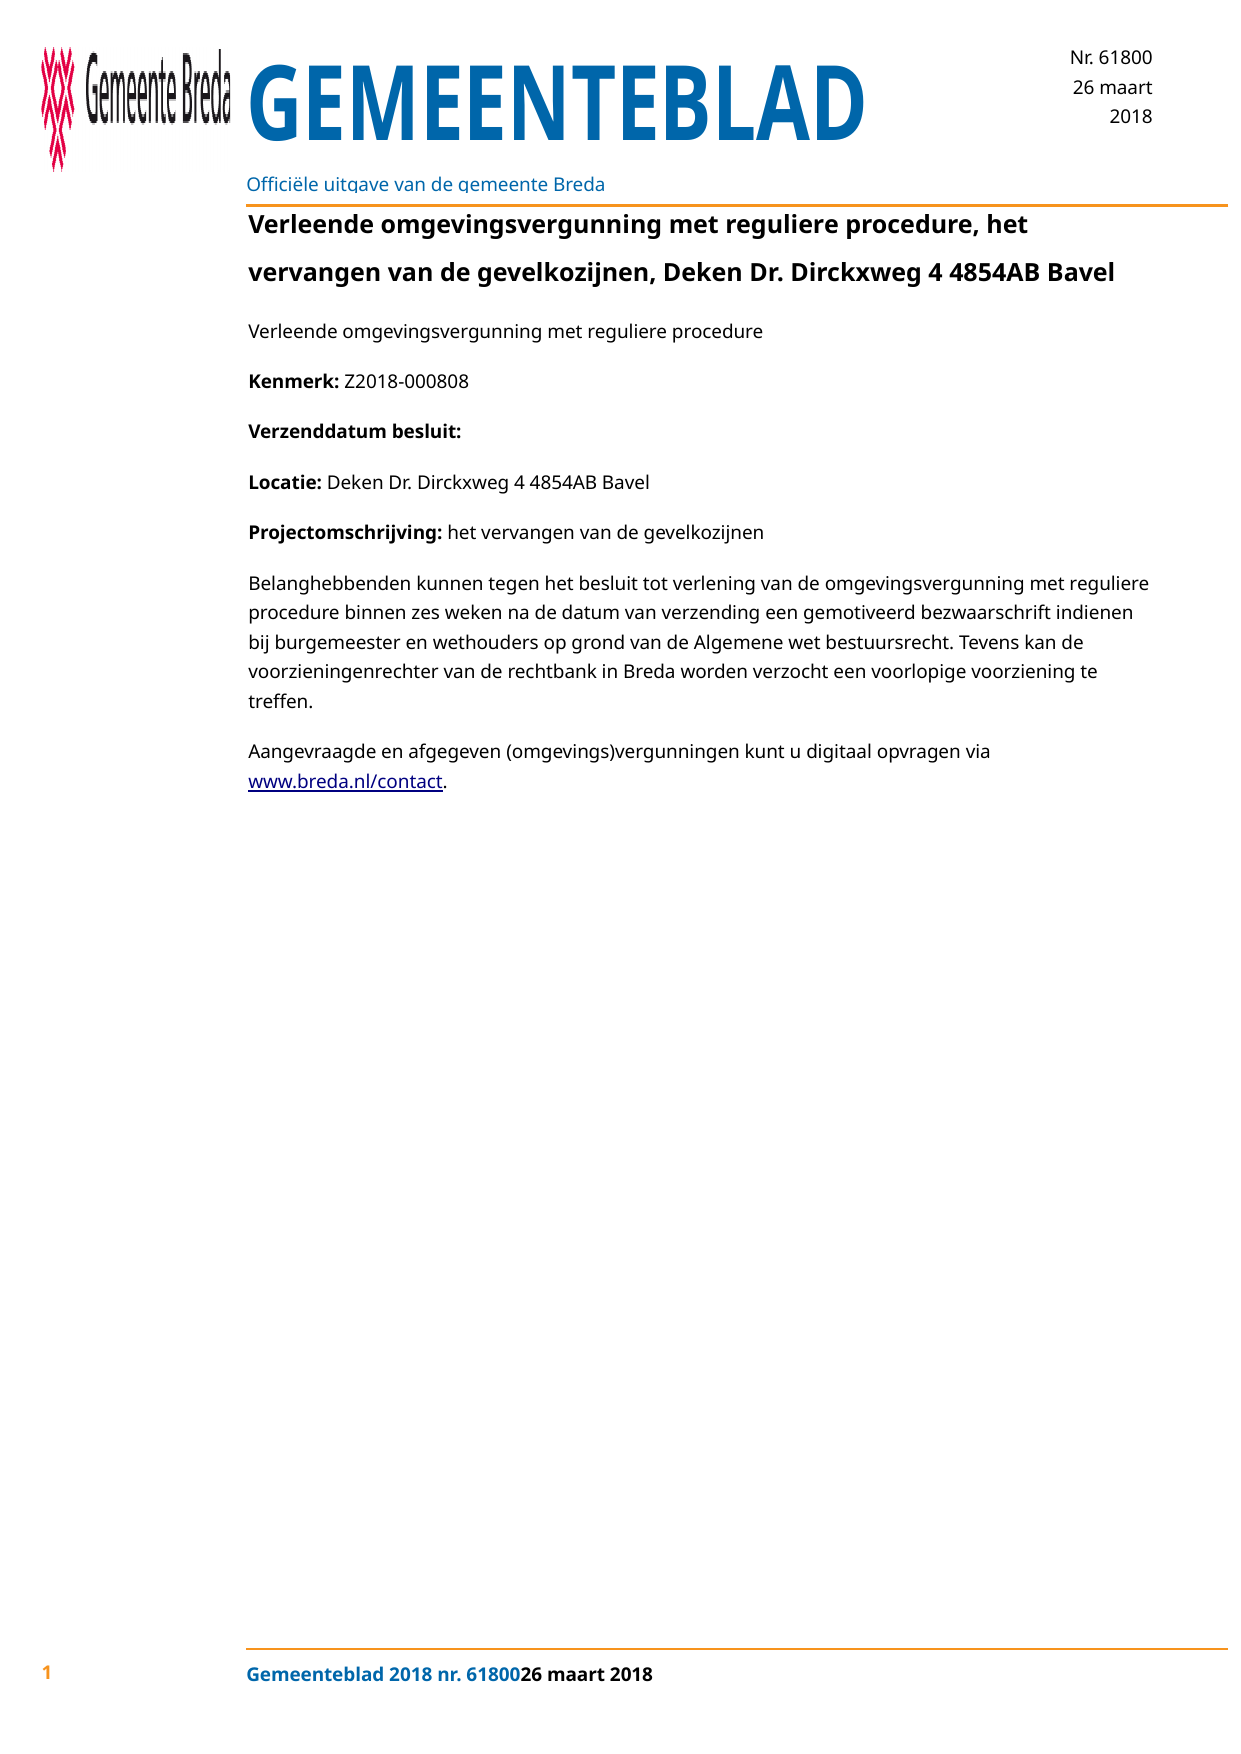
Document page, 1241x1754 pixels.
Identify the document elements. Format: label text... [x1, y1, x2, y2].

text Verleende omgevingsvergunning met reguliere procedure [248, 318, 1152, 344]
text Belanghebbenden kunnen tegen het besluit tot verlening van de omgevingsvergunning met reguliere procedure binnen zes weken na de datum van verzending een gemotiveerd bezwaarschrift indienen bij burgemeester en wethouders op grond van de Algemene wet bestuursrecht. Tevens kan de voorzieningenrechter van de rechtbank in Breda worden verzocht een voorlopige voorziening te treffen. [248, 570, 1152, 714]
text Projectomschrijving: het vervangen van de gevelkozijnen [248, 519, 1152, 545]
text Kenmerk: Z2018-000808 [248, 368, 1152, 394]
text Verleende omgevingsvergunning met reguliere procedure, het vervangen van de gevelkozijnen, Deken Dr. Dirckxweg 4 4854AB Bavel [248, 207, 1152, 288]
text Verzenddatum besluit: [248, 419, 1152, 444]
text Locatie: Deken Dr. Dirckxweg 4 4854AB Bavel [248, 469, 1152, 495]
picture [41, 47, 231, 172]
text Aangevraagde en afgegeven (omgevings)vergunningen kunt u digitaal opvragen via www.breda.nl/contact. [248, 739, 1152, 794]
